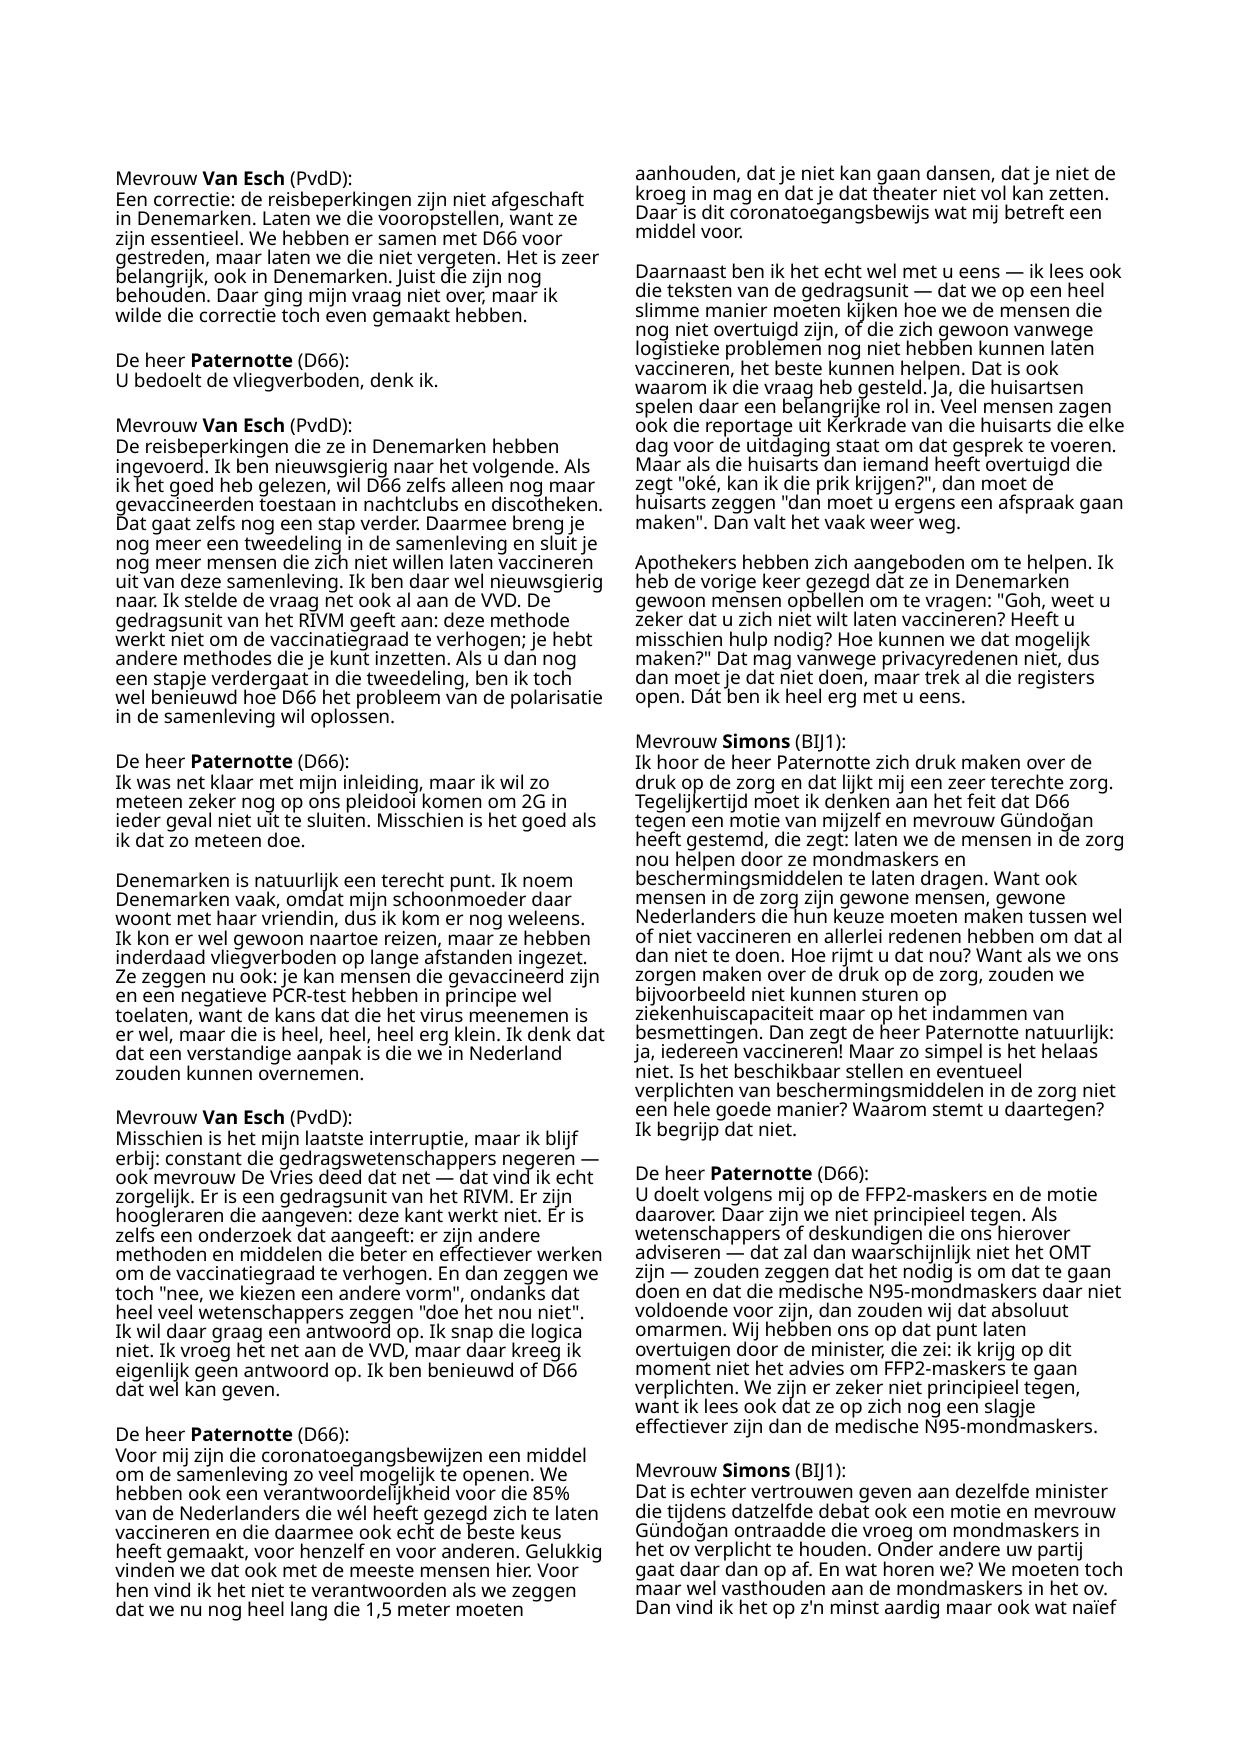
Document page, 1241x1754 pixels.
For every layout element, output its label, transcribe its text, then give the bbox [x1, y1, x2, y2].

text U bedoelt de vliegverboden, denk ik. [115, 372, 605, 392]
text Apothekers hebben zich aangeboden om te helpen. Ik heb de vorige keer gezegd dat ze in Denemarken gewoon mensen opbellen om te vragen: "Goh, weet u zeker dat u zich niet wilt laten vaccineren? Heeft u misschien hulp nodig? Hoe kunnen we dat mogelijk maken?" Dat mag vanwege privacyredenen niet, dus dan moet je dat niet doen, maar trek al die registers open. Dát ben ik heel erg met u eens. [635, 554, 1125, 708]
text De heer Paternotte (D66): [115, 347, 605, 372]
text Voor mij zijn die coronatoegangsbewijzen een middel om de samenleving zo veel mogelijk te openen. We hebben ook een verantwoordelijkheid voor die 85% van de Nederlanders die wél heeft gezegd zich te laten vaccineren en die daarmee ook echt de beste keus heeft gemaakt, voor henzelf en voor anderen. Gelukkig vinden we dat ook met de meeste mensen hier. Voor hen vind ik het niet te verantwoorden als we zeggen dat we nu nog heel lang die 1,5 meter moeten [115, 1447, 605, 1620]
text Mevrouw Simons (BIJ1): [635, 1458, 1125, 1483]
text Denemarken is natuurlijk een terecht punt. Ik noem Denemarken vaak, omdat mijn schoonmoeder daar woont met haar vriendin, dus ik kom er nog weleens. Ik kon er wel gewoon naartoe reizen, maar ze hebben inderdaad vliegverboden op lange afstanden ingezet. Ze zeggen nu ook: je kan mensen die gevaccineerd zijn en een negatieve PCR-test hebben in principe wel toelaten, want de kans dat die het virus meenemen is er wel, maar die is heel, heel, heel erg klein. Ik denk dat dat een verstandige aanpak is die we in Nederland zouden kunnen overnemen. [115, 872, 605, 1084]
text De heer Paternotte (D66): [115, 1421, 605, 1447]
text Ik was net klaar met mijn inleiding, maar ik wil zo meteen zeker nog op ons pleidooi komen om 2G in ieder geval niet uit te sluiten. Misschien is het goed als ik dat zo meteen doe. [115, 774, 605, 851]
text aanhouden, dat je niet kan gaan dansen, dat je niet de kroeg in mag en dat je dat theater niet vol kan zetten. Daar is dit coronatoegangsbewijs wat mij betreft een middel voor. [635, 165, 1125, 242]
text Dat is echter vertrouwen geven aan dezelfde minister die tijdens datzelfde debat ook een motie en mevrouw Gündoğan ontraadde die vroeg om mondmaskers in het ov verplicht te houden. Onder andere uw partij gaat daar dan op af. En wat horen we? We moeten toch maar wel vasthouden aan de mondmaskers in het ov. Dan vind ik het op z'n minst aardig maar ook wat naïef [635, 1483, 1125, 1618]
text Ik hoor de heer Paternotte zich druk maken over de druk op de zorg en dat lijkt mij een zeer terechte zorg. Tegelijkertijd moet ik denken aan het feit dat D66 tegen een motie van mijzelf en mevrouw Gündoğan heeft gestemd, die zegt: laten we de mensen in de zorg nou helpen door ze mondmaskers en beschermingsmiddelen te laten dragen. Want ook mensen in de zorg zijn gewone mensen, gewone Nederlanders die hun keuze moeten maken tussen wel of niet vaccineren en allerlei redenen hebben om dat al dan niet te doen. Hoe rijmt u dat nou? Want als we ons zorgen maken over de druk op de zorg, zouden we bijvoorbeeld niet kunnen sturen op ziekenhuiscapaciteit maar op het indammen van besmettingen. Dan zegt de heer Paternotte natuurlijk: ja, iedereen vaccineren! Maar zo simpel is het helaas niet. Is het beschikbaar stellen en eventueel verplichten van beschermingsmiddelen in de zorg niet een hele goede manier? Waarom stemt u daartegen? Ik begrijp dat niet. [635, 754, 1125, 1140]
text Mevrouw Van Esch (PvdD): [115, 413, 605, 438]
text De heer Paternotte (D66): [115, 748, 605, 774]
text Een correctie: de reisbeperkingen zijn niet afgeschaft in Denemarken. Laten we die vooropstellen, want ze zijn essentieel. We hebben er samen met D66 voor gestreden, maar laten we die niet vergeten. Het is zeer belangrijk, ook in Denemarken. Juist die zijn nog behouden. Daar ging mijn vraag niet over, maar ik wilde die correctie toch even gemaakt hebben. [115, 191, 605, 326]
text Misschien is het mijn laatste interruptie, maar ik blijf erbij: constant die gedragswetenschappers negeren — ook mevrouw De Vries deed dat net — dat vind ik echt zorgelijk. Er is een gedragsunit van het RIVM. Er zijn hoogleraren die aangeven: deze kant werkt niet. Er is zelfs een onderzoek dat aangeeft: er zijn andere methoden en middelen die beter en effectiever werken om de vaccinatiegraad te verhogen. En dan zeggen we toch "nee, we kiezen een andere vorm", ondanks dat heel veel wetenschappers zeggen "doe het nou niet". Ik wil daar graag een antwoord op. Ik snap die logica niet. Ik vroeg het net aan de VVD, maar daar kreeg ik eigenlijk geen antwoord op. Ik ben benieuwd of D66 dat wel kan geven. [115, 1130, 605, 1400]
text Mevrouw Simons (BIJ1): [635, 729, 1125, 754]
text Mevrouw Van Esch (PvdD): [115, 1104, 605, 1130]
text De reisbeperkingen die ze in Denemarken hebben ingevoerd. Ik ben nieuwsgierig naar het volgende. Als ik het goed heb gelezen, wil D66 zelfs alleen nog maar gevaccineerden toestaan in nachtclubs en discotheken. Dat gaat zelfs nog een stap verder. Daarmee breng je nog meer een tweedeling in de samenleving en sluit je nog meer mensen die zich niet willen laten vaccineren uit van deze samenleving. Ik ben daar wel nieuwsgierig naar. Ik stelde de vraag net ook al aan de VVD. De gedragsunit van het RIVM geeft aan: deze methode werkt niet om de vaccinatiegraad te verhogen; je hebt andere methodes die je kunt inzetten. Als u dan nog een stapje verdergaat in die tweedeling, ben ik toch wel benieuwd hoe D66 het probleem van de polarisatie in de samenleving wil oplossen. [115, 438, 605, 727]
text U doelt volgens mij op de FFP2-maskers en de motie daarover. Daar zijn we niet principieel tegen. Als wetenschappers of deskundigen die ons hierover adviseren — dat zal dan waarschijnlijk niet het OMT zijn — zouden zeggen dat het nodig is om dat te gaan doen en dat die medische N95-mondmaskers daar niet voldoende voor zijn, dan zouden wij dat absoluut omarmen. Wij hebben ons op dat punt laten overtuigen door de minister, die zei: ik krijg op dit moment niet het advies om FFP2-maskers te gaan verplichten. We zijn er zeker niet principieel tegen, want ik lees ook dat ze op zich nog een slagje effectiever zijn dan de medische N95-mondmaskers. [635, 1186, 1125, 1437]
text Daarnaast ben ik het echt wel met u eens — ik lees ook die teksten van de gedragsunit — dat we op een heel slimme manier moeten kijken hoe we de mensen die nog niet overtuigd zijn, of die zich gewoon vanwege logistieke problemen nog niet hebben kunnen laten vaccineren, het beste kunnen helpen. Dat is ook waarom ik die vraag heb gesteld. Ja, die huisartsen spelen daar een belangrijke rol in. Veel mensen zagen ook die reportage uit Kerkrade van die huisarts die elke dag voor de uitdaging staat om dat gesprek te voeren. Maar als die huisarts dan iemand heeft overtuigd die zegt "oké, kan ik die prik krijgen?", dan moet de huisarts zeggen "dan moet u ergens een afspraak gaan maken". Dan valt het vaak weer weg. [635, 263, 1125, 533]
text Mevrouw Van Esch (PvdD): [115, 165, 605, 191]
text De heer Paternotte (D66): [635, 1161, 1125, 1186]
